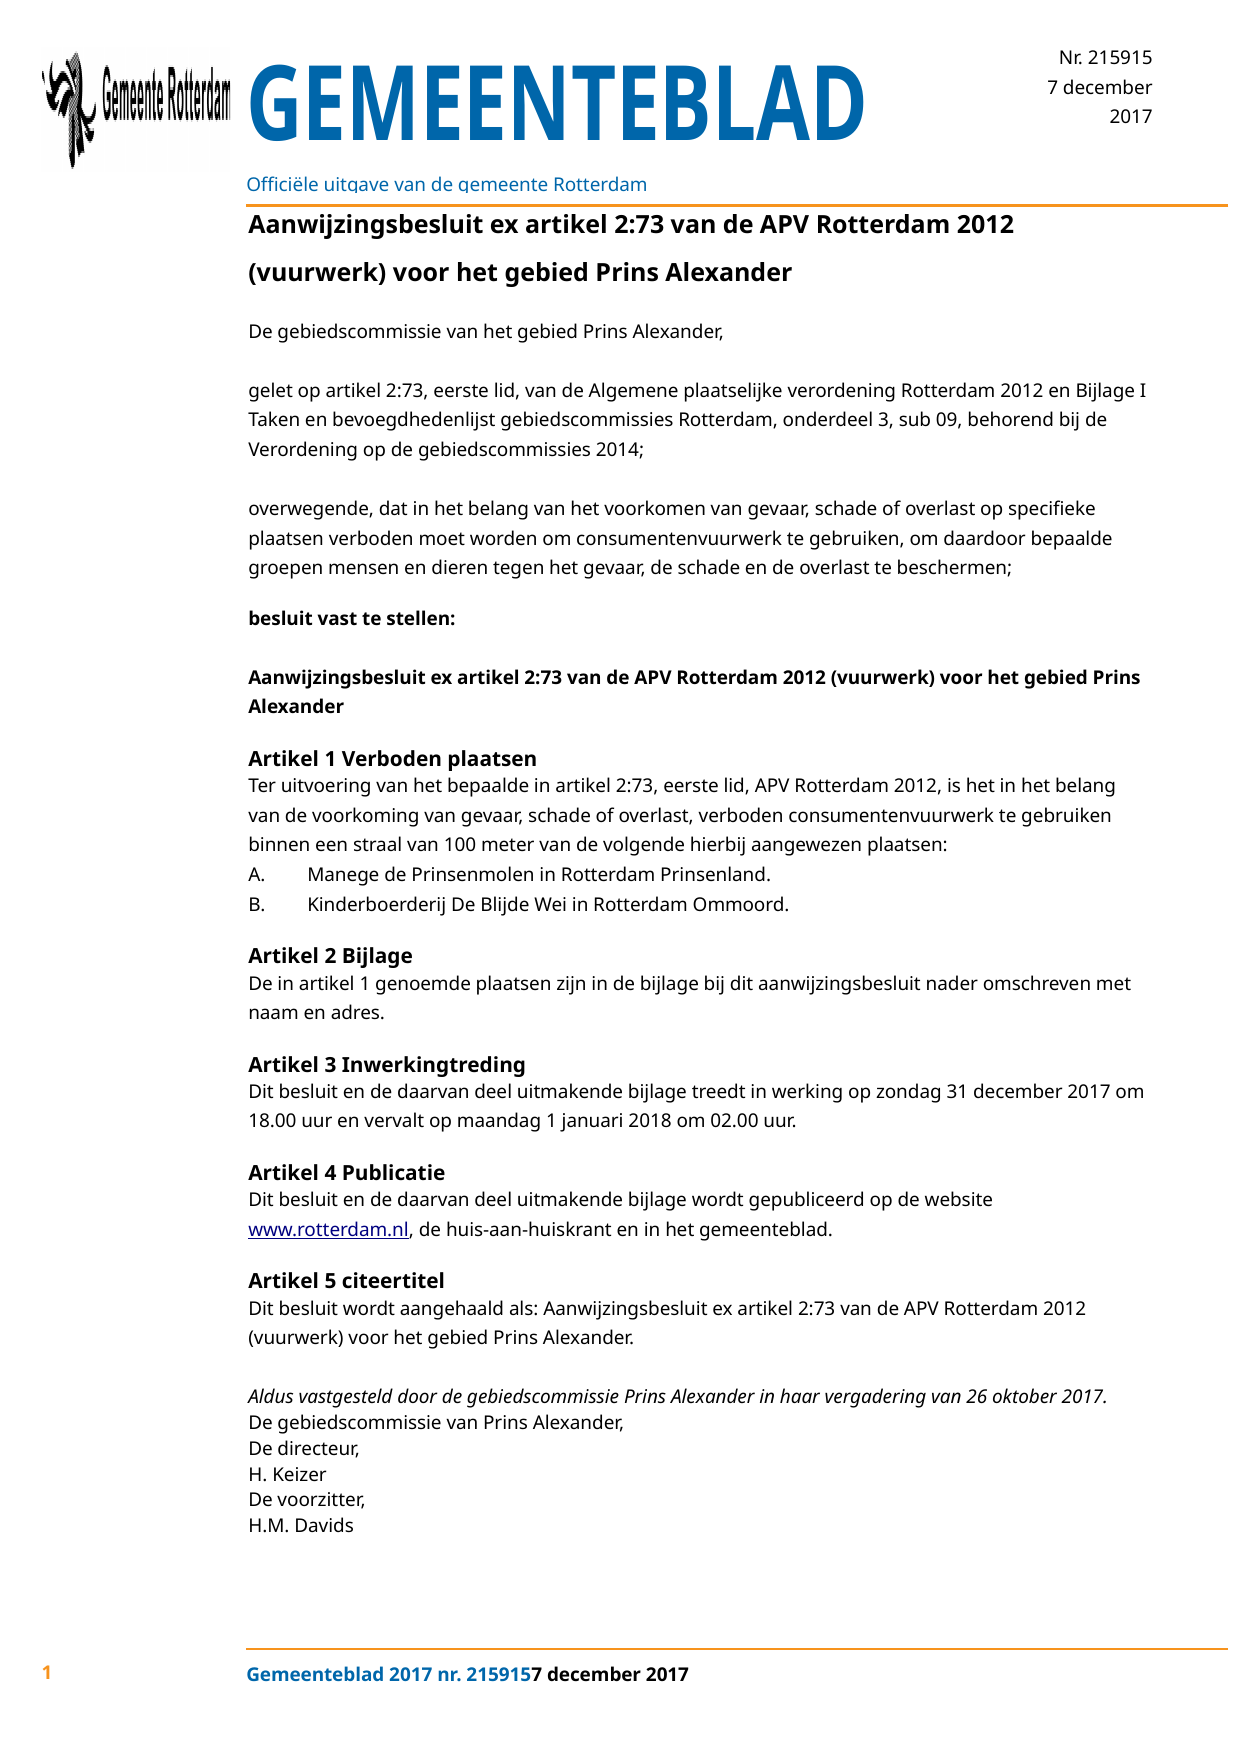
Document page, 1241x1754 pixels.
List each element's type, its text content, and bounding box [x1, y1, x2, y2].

text Artikel 2 Bijlage [248, 941, 1152, 970]
text Aanwijzingsbesluit ex artikel 2:73 van de APV Rotterdam 2012 (vuurwerk) voor het gebied Prins Alexander [248, 207, 1152, 288]
text Artikel 4 Publicatie [248, 1158, 1152, 1187]
text Artikel 1 Verboden plaatsen [248, 744, 1152, 772]
text H.M. Davids [248, 1512, 1152, 1538]
text Ter uitvoering van het bepaalde in artikel 2:73, eerste lid, APV Rotterdam 2012, is het in het belang van de voorkoming van gevaar, schade of overlast, verboden consumentenvuurwerk te gebruiken binnen een straal van 100 meter van de volgende hierbij aangewezen plaatsen: [248, 772, 1152, 857]
text De in artikel 1 genoemde plaatsen zijn in de bijlage bij dit aanwijzingsbesluit nader omschreven met naam en adres. [248, 970, 1152, 1025]
text Aanwijzingsbesluit ex artikel 2:73 van de APV Rotterdam 2012 (vuurwerk) voor het gebied Prins Alexander [248, 664, 1152, 719]
text Dit besluit wordt aangehaald als: Aanwijzingsbesluit ex artikel 2:73 van de APV Rotterdam 2012 (vuurwerk) voor het gebied Prins Alexander. [248, 1295, 1152, 1350]
text H. Keizer [248, 1461, 1152, 1487]
text Artikel 5 citeertitel [248, 1267, 1152, 1295]
text Artikel 3 Inwerkingtreding [248, 1050, 1152, 1078]
text De gebiedscommissie van Prins Alexander, [248, 1409, 1152, 1435]
list Kinderboerderij De Blijde Wei in Rotterdam Ommoord. [248, 891, 1152, 917]
text besluit vast te stellen: [248, 605, 1152, 631]
text De gebiedscommissie van het gebied Prins Alexander, [248, 318, 1152, 344]
text gelet op artikel 2:73, eerste lid, van de Algemene plaatselijke verordening Rotterdam 2012 en Bijlage I Taken en bevoegdhedenlijst gebiedscommissies Rotterdam, onderdeel 3, sub 09, behorend bij de Verordening op de gebiedscommissies 2014; [248, 377, 1152, 462]
text Aldus vastgesteld door de gebiedscommissie Prins Alexander in haar vergadering van 26 oktober 2017. [248, 1384, 1152, 1409]
text De voorzitter, [248, 1487, 1152, 1512]
text overwegende, dat in het belang van het voorkomen van gevaar, schade of overlast op specifieke plaatsen verboden moet worden om consumentenvuurwerk te gebruiken, om daardoor bepaalde groepen mensen en dieren tegen het gevaar, de schade en de overlast te beschermen; [248, 495, 1152, 580]
text De directeur, [248, 1435, 1152, 1461]
text Dit besluit en de daarvan deel uitmakende bijlage treedt in werking op zondag 31 december 2017 om 18.00 uur en vervalt op maandag 1 januari 2018 om 02.00 uur. [248, 1078, 1152, 1133]
picture [41, 47, 231, 172]
list Manege de Prinsenmolen in Rotterdam Prinsenland. [248, 861, 1152, 887]
text Dit besluit en de daarvan deel uitmakende bijlage wordt gepubliceerd op de website www.rotterdam.nl, de huis-aan-huiskrant en in het gemeenteblad. [248, 1187, 1152, 1242]
